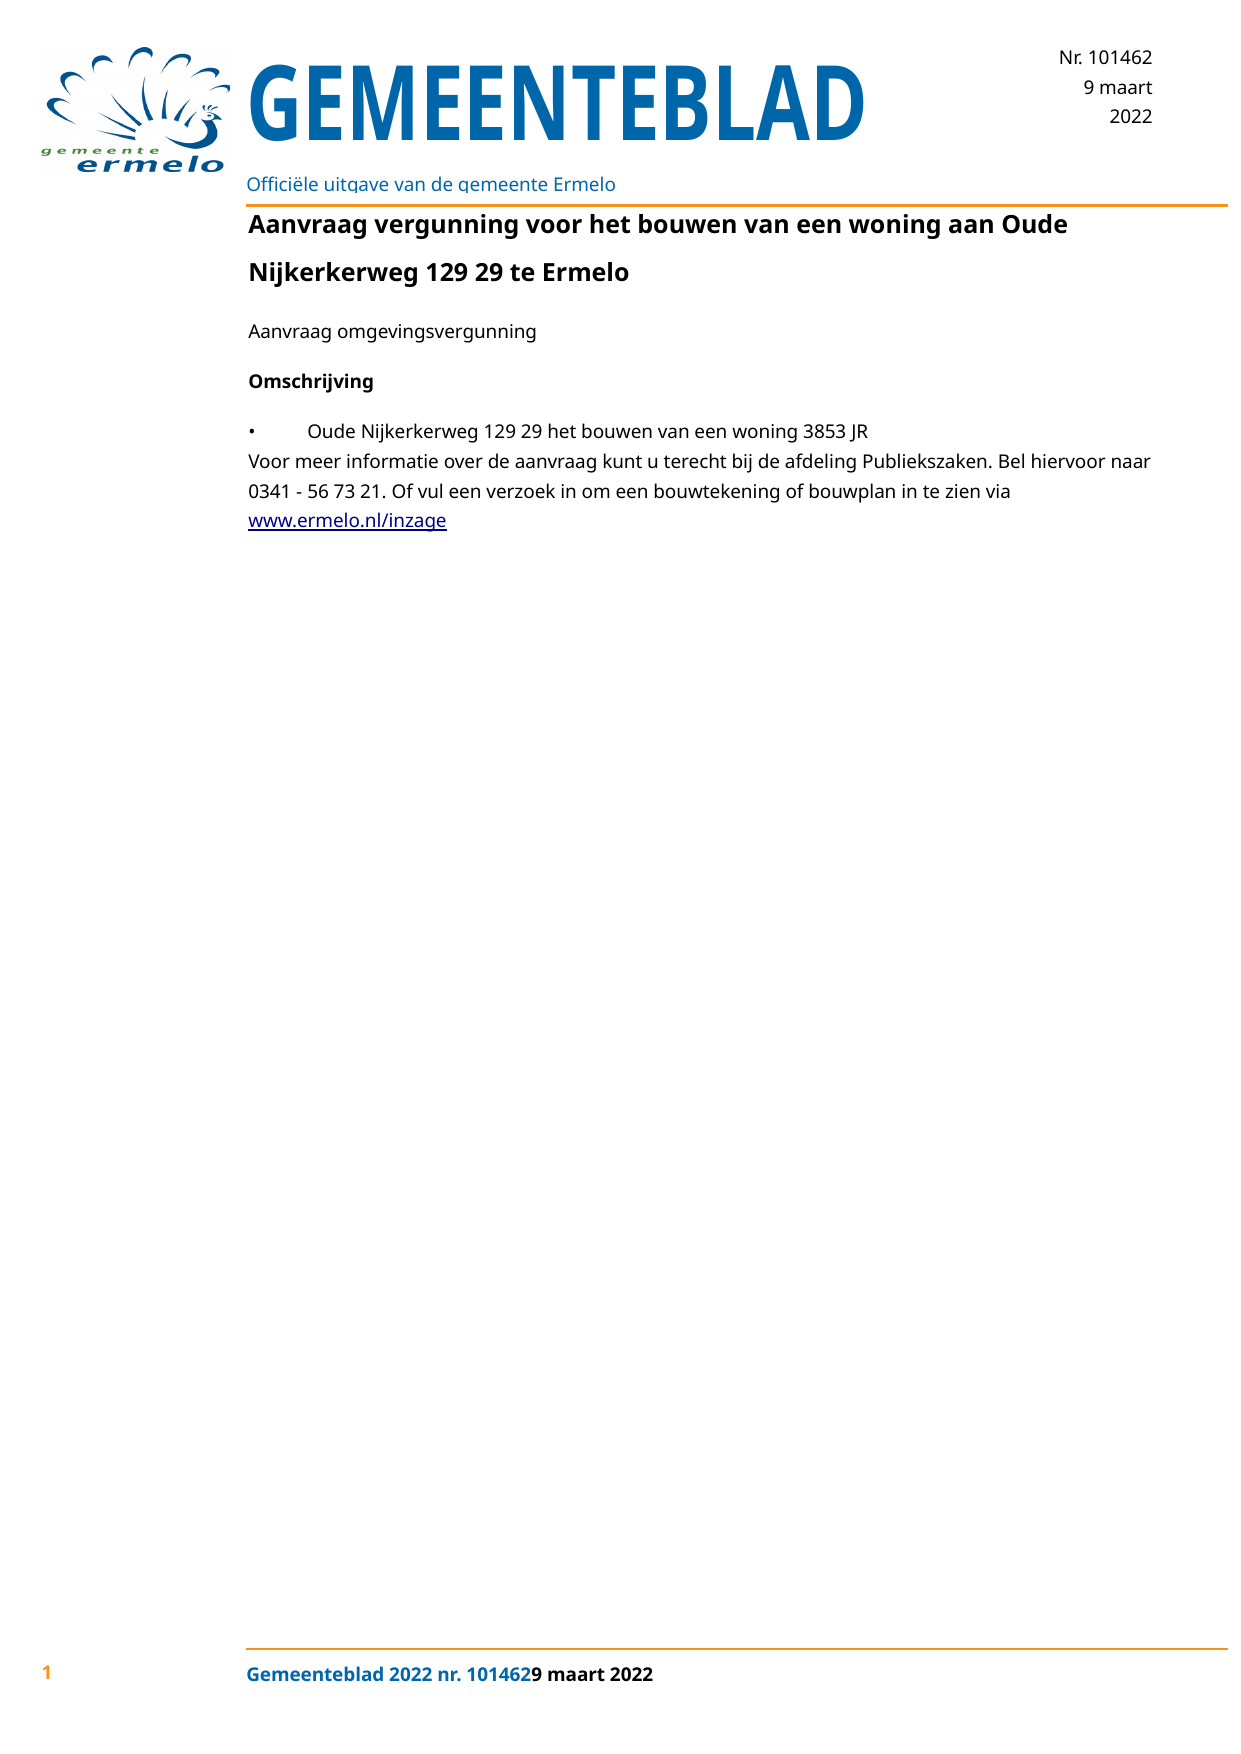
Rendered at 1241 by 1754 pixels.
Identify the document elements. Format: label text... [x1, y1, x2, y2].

text Omschrijving [248, 368, 1152, 394]
picture [41, 47, 231, 172]
list Oude Nijkerkerweg 129 29 het bouwen van een woning 3853 JR [248, 419, 1152, 444]
text Voor meer informatie over de aanvraag kunt u terecht bij de afdeling Publiekszaken. Bel hiervoor naar 0341 - 56 73 21. Of vul een verzoek in om een bouwtekening of bouwplan in te zien via www.ermelo.nl/inzage [248, 448, 1152, 533]
text Aanvraag omgevingsvergunning [248, 318, 1152, 344]
text Aanvraag vergunning voor het bouwen van een woning aan Oude Nijkerkerweg 129 29 te Ermelo [248, 207, 1152, 288]
